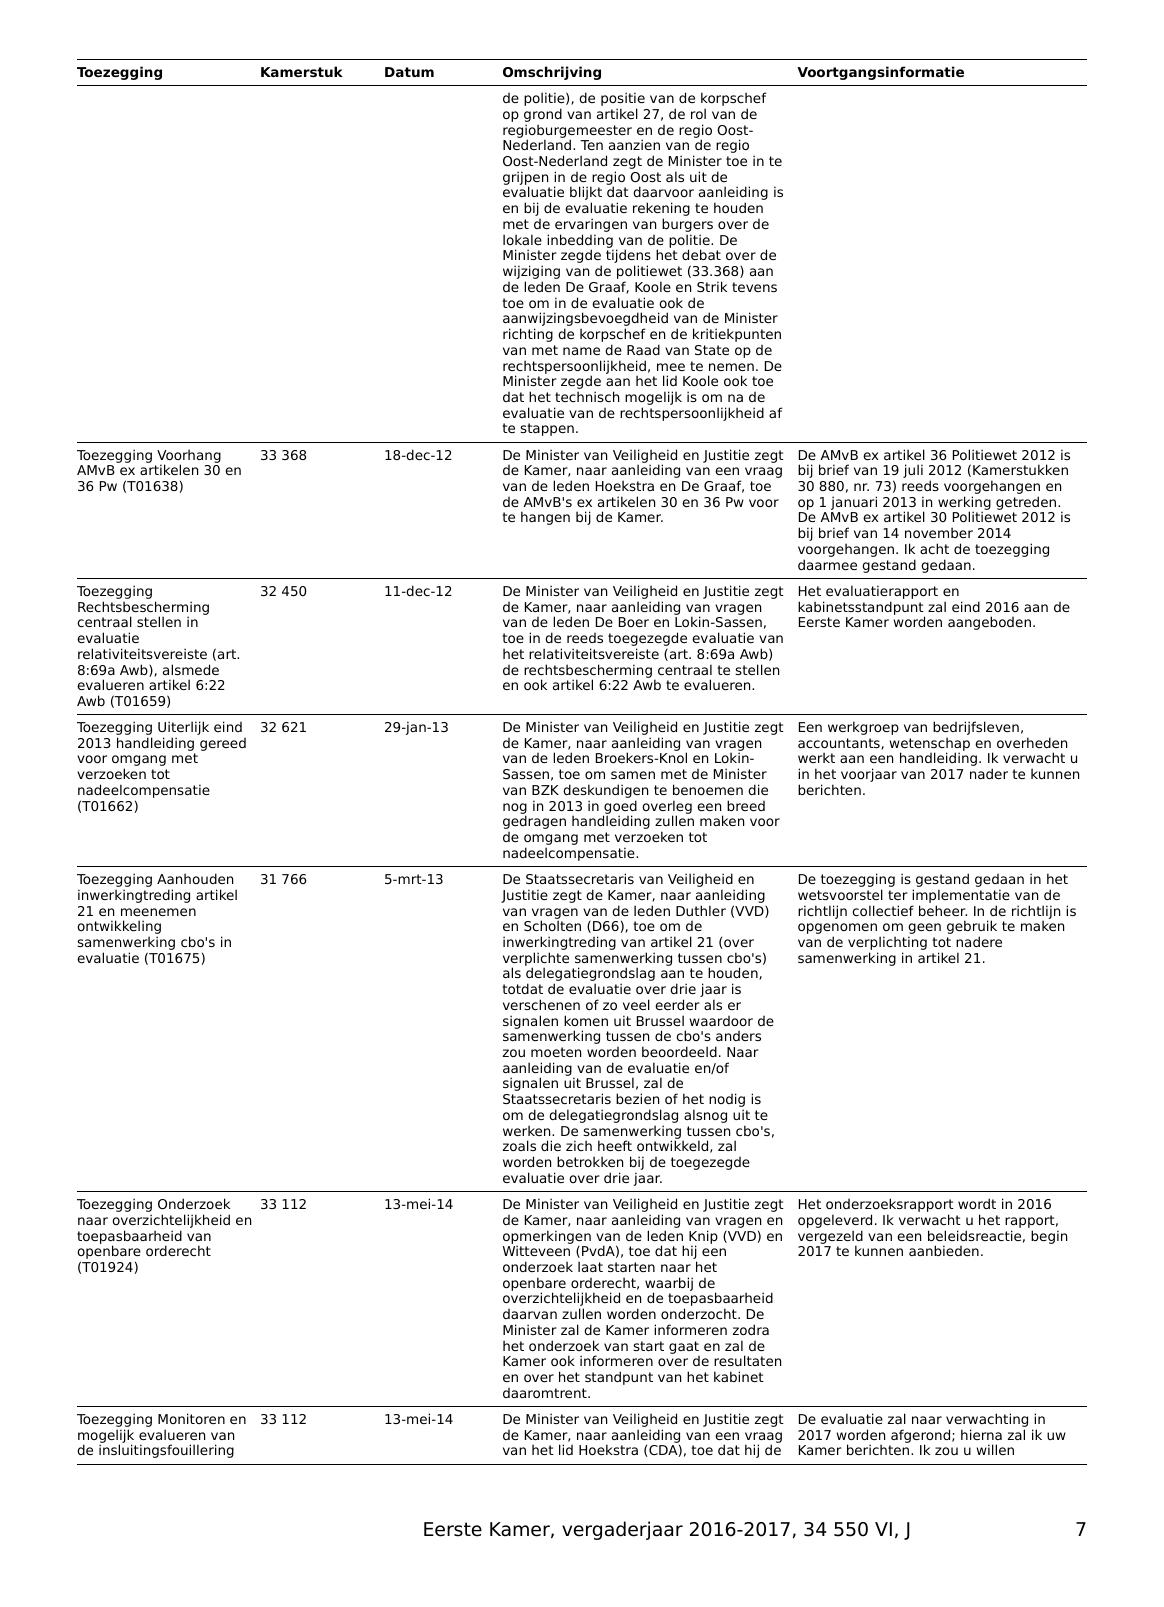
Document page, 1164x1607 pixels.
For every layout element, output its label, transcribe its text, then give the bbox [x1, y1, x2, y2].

table_header Kamerstuk [254, 60, 378, 85]
table_cell 32 621 [254, 715, 378, 866]
table_cell de politie), de positie van de korpschef op grond van artikel 27, de rol van de regioburgemeester en de regio Oost-Nederland. Ten aanzien van de regio Oost-Nederland zegt de Minister toe in te grijpen in de regio Oost als uit de evaluatie blijkt dat daarvoor aanleiding is en bij de evaluatie rekening te houden met de ervaringen van burgers over de lokale inbedding van de politie. De Minister zegde tijdens het debat over de wijziging van de politiewet (33.368) aan de leden De Graaf, Koole en Strik tevens toe om in de evaluatie ook de aanwijzingsbevoegdheid van de Minister richting de korpschef en de kritiekpunten van met name de Raad van State op de rechtspersoonlijkheid, mee te nemen. De Minister zegde aan het lid Koole ook toe dat het technisch mogelijk is om na de evaluatie van de rechtspersoonlijkheid af te stappen. [496, 86, 791, 442]
table_cell 5-mrt-13 [378, 867, 496, 1191]
table_cell 13-mei-14 [378, 1407, 496, 1464]
table_cell De Minister van Veiligheid en Justitie zegt de Kamer, naar aanleiding van vragen en opmerkingen van de leden Knip (VVD) en Witteveen (PvdA), toe dat hij een onderzoek laat starten naar het openbare orderecht, waarbij de overzichtelijkheid en de toepasbaarheid daarvan zullen worden onderzocht. De Minister zal de Kamer informeren zodra het onderzoek van start gaat en zal de Kamer ook informeren over de resultaten en over het standpunt van het kabinet daaromtrent. [496, 1192, 791, 1406]
table_cell 31 766 [254, 867, 378, 1191]
table_cell 33 112 [254, 1192, 378, 1406]
table_cell Een werkgroep van bedrijfsleven, accountants, wetenschap en overheden werkt aan een handleiding. Ik verwacht u in het voorjaar van 2017 nader te kunnen berichten. [791, 715, 1087, 866]
table_cell Toezegging Voorhang AMvB ex artikelen 30 en 36 Pw (T01638) [77, 443, 254, 578]
table_cell Toezegging Monitoren en mogelijk evalueren van de insluitingsfouillering [77, 1407, 254, 1464]
table_cell De AMvB ex artikel 36 Politiewet 2012 is bij brief van 19 juli 2012 (Kamerstukken 30 880, nr. 73) reeds voorgehangen en op 1 januari 2013 in werking getreden. De AMvB ex artikel 30 Politiewet 2012 is bij brief van 14 november 2014 voorgehangen. Ik acht de toezegging daarmee gestand gedaan. [791, 443, 1087, 578]
table_cell [254, 86, 378, 442]
table_header Voortgangsinformatie [791, 60, 1087, 85]
table_cell [378, 86, 496, 442]
table_cell 18-dec-12 [378, 443, 496, 578]
table_cell 33 368 [254, 443, 378, 578]
table_cell 11-dec-12 [378, 579, 496, 714]
table_cell Toezegging Rechtsbescherming centraal stellen in evaluatie relativiteitsvereiste (art. 8:69a Awb), alsmede evalueren artikel 6:22 Awb (T01659) [77, 579, 254, 714]
table_header Toezegging [77, 60, 254, 85]
table_cell [77, 86, 254, 442]
table_cell Toezegging Uiterlijk eind 2013 handleiding gereed voor omgang met verzoeken tot nadeelcompensatie (T01662) [77, 715, 254, 866]
table_cell [791, 86, 1087, 442]
table_cell Toezegging Onderzoek naar overzichtelijkheid en toepasbaarheid van openbare orderecht (T01924) [77, 1192, 254, 1406]
table_cell 33 112 [254, 1407, 378, 1464]
table_cell Het onderzoeksrapport wordt in 2016 opgeleverd. Ik verwacht u het rapport, vergezeld van een beleidsreactie, begin 2017 te kunnen aanbieden. [791, 1192, 1087, 1406]
table_header Omschrijving [496, 60, 791, 85]
table_cell De evaluatie zal naar verwachting in 2017 worden afgerond; hierna zal ik uw Kamer berichten. Ik zou u willen [791, 1407, 1087, 1464]
table_cell De Minister van Veiligheid en Justitie zegt de Kamer, naar aanleiding van vragen van de leden De Boer en Lokin-Sassen, toe in de reeds toegezegde evaluatie van het relativiteitsvereiste (art. 8:69a Awb) de rechtsbescherming centraal te stellen en ook artikel 6:22 Awb te evalueren. [496, 579, 791, 714]
table_cell Het evaluatierapport en kabinetsstandpunt zal eind 2016 aan de Eerste Kamer worden aangeboden. [791, 579, 1087, 714]
table_cell Toezegging Aanhouden inwerkingtreding artikel 21 en meenemen ontwikkeling samenwerking cbo's in evaluatie (T01675) [77, 867, 254, 1191]
table_header Datum [378, 60, 496, 85]
table_cell De Minister van Veiligheid en Justitie zegt de Kamer, naar aanleiding van een vraag van het lid Hoekstra (CDA), toe dat hij de [496, 1407, 791, 1464]
table_cell De toezegging is gestand gedaan in het wetsvoorstel ter implementatie van de richtlijn collectief beheer. In de richtlijn is opgenomen om geen gebruik te maken van de verplichting tot nadere samenwerking in artikel 21. [791, 867, 1087, 1191]
table_cell De Staatssecretaris van Veiligheid en Justitie zegt de Kamer, naar aanleiding van vragen van de leden Duthler (VVD) en Scholten (D66), toe om de inwerkingtreding van artikel 21 (over verplichte samenwerking tussen cbo's) als delegatiegrondslag aan te houden, totdat de evaluatie over drie jaar is verschenen of zo veel eerder als er signalen komen uit Brussel waardoor de samenwerking tussen de cbo's anders zou moeten worden beoordeeld. Naar aanleiding van de evaluatie en/of signalen uit Brussel, zal de Staatssecretaris bezien of het nodig is om de delegatiegrondslag alsnog uit te werken. De samenwerking tussen cbo's, zoals die zich heeft ontwikkeld, zal worden betrokken bij de toegezegde evaluatie over drie jaar. [496, 867, 791, 1191]
table_cell 32 450 [254, 579, 378, 714]
table_cell De Minister van Veiligheid en Justitie zegt de Kamer, naar aanleiding van een vraag van de leden Hoekstra en De Graaf, toe de AMvB's ex artikelen 30 en 36 Pw voor te hangen bij de Kamer. [496, 443, 791, 578]
table_cell 29-jan-13 [378, 715, 496, 866]
table_cell De Minister van Veiligheid en Justitie zegt de Kamer, naar aanleiding van vragen van de leden Broekers-Knol en Lokin-Sassen, toe om samen met de Minister van BZK deskundigen te benoemen die nog in 2013 in goed overleg een breed gedragen handleiding zullen maken voor de omgang met verzoeken tot nadeelcompensatie. [496, 715, 791, 866]
table_cell 13-mei-14 [378, 1192, 496, 1406]
